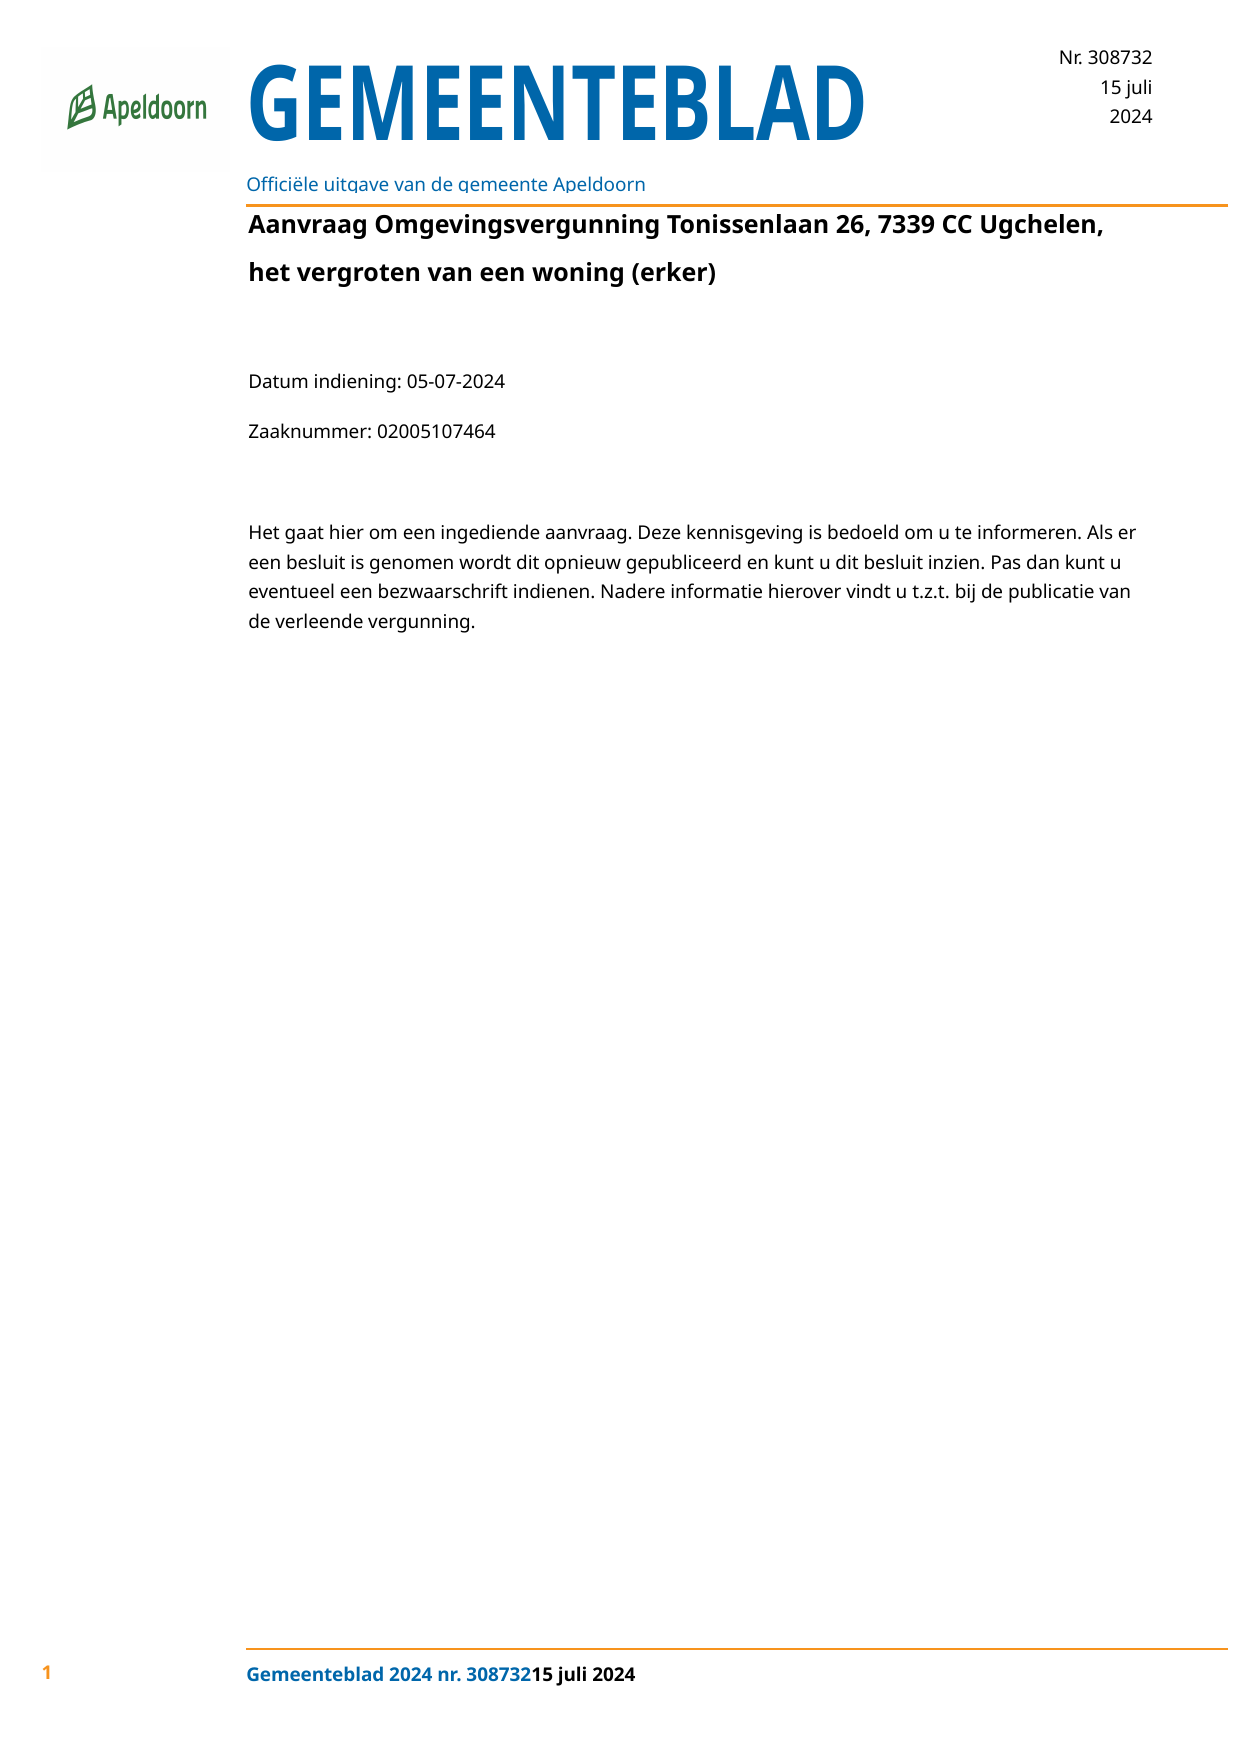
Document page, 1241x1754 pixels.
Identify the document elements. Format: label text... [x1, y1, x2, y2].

text Het gaat hier om een ingediende aanvraag. Deze kennisgeving is bedoeld om u te informeren. Als er een besluit is genomen wordt dit opnieuw gepubliceerd en kunt u dit besluit inzien. Pas dan kunt u eventueel een bezwaarschrift indienen. Nadere informatie hierover vindt u t.z.t. bij de publicatie van de verleende vergunning. [248, 519, 1152, 634]
text Datum indiening: 05-07-2024 [248, 368, 1152, 394]
picture [41, 47, 231, 172]
text Aanvraag Omgevingsvergunning Tonissenlaan 26, 7339 CC Ugchelen, het vergroten van een woning (erker) [248, 207, 1152, 288]
text Zaaknummer: 02005107464 [248, 419, 1152, 444]
